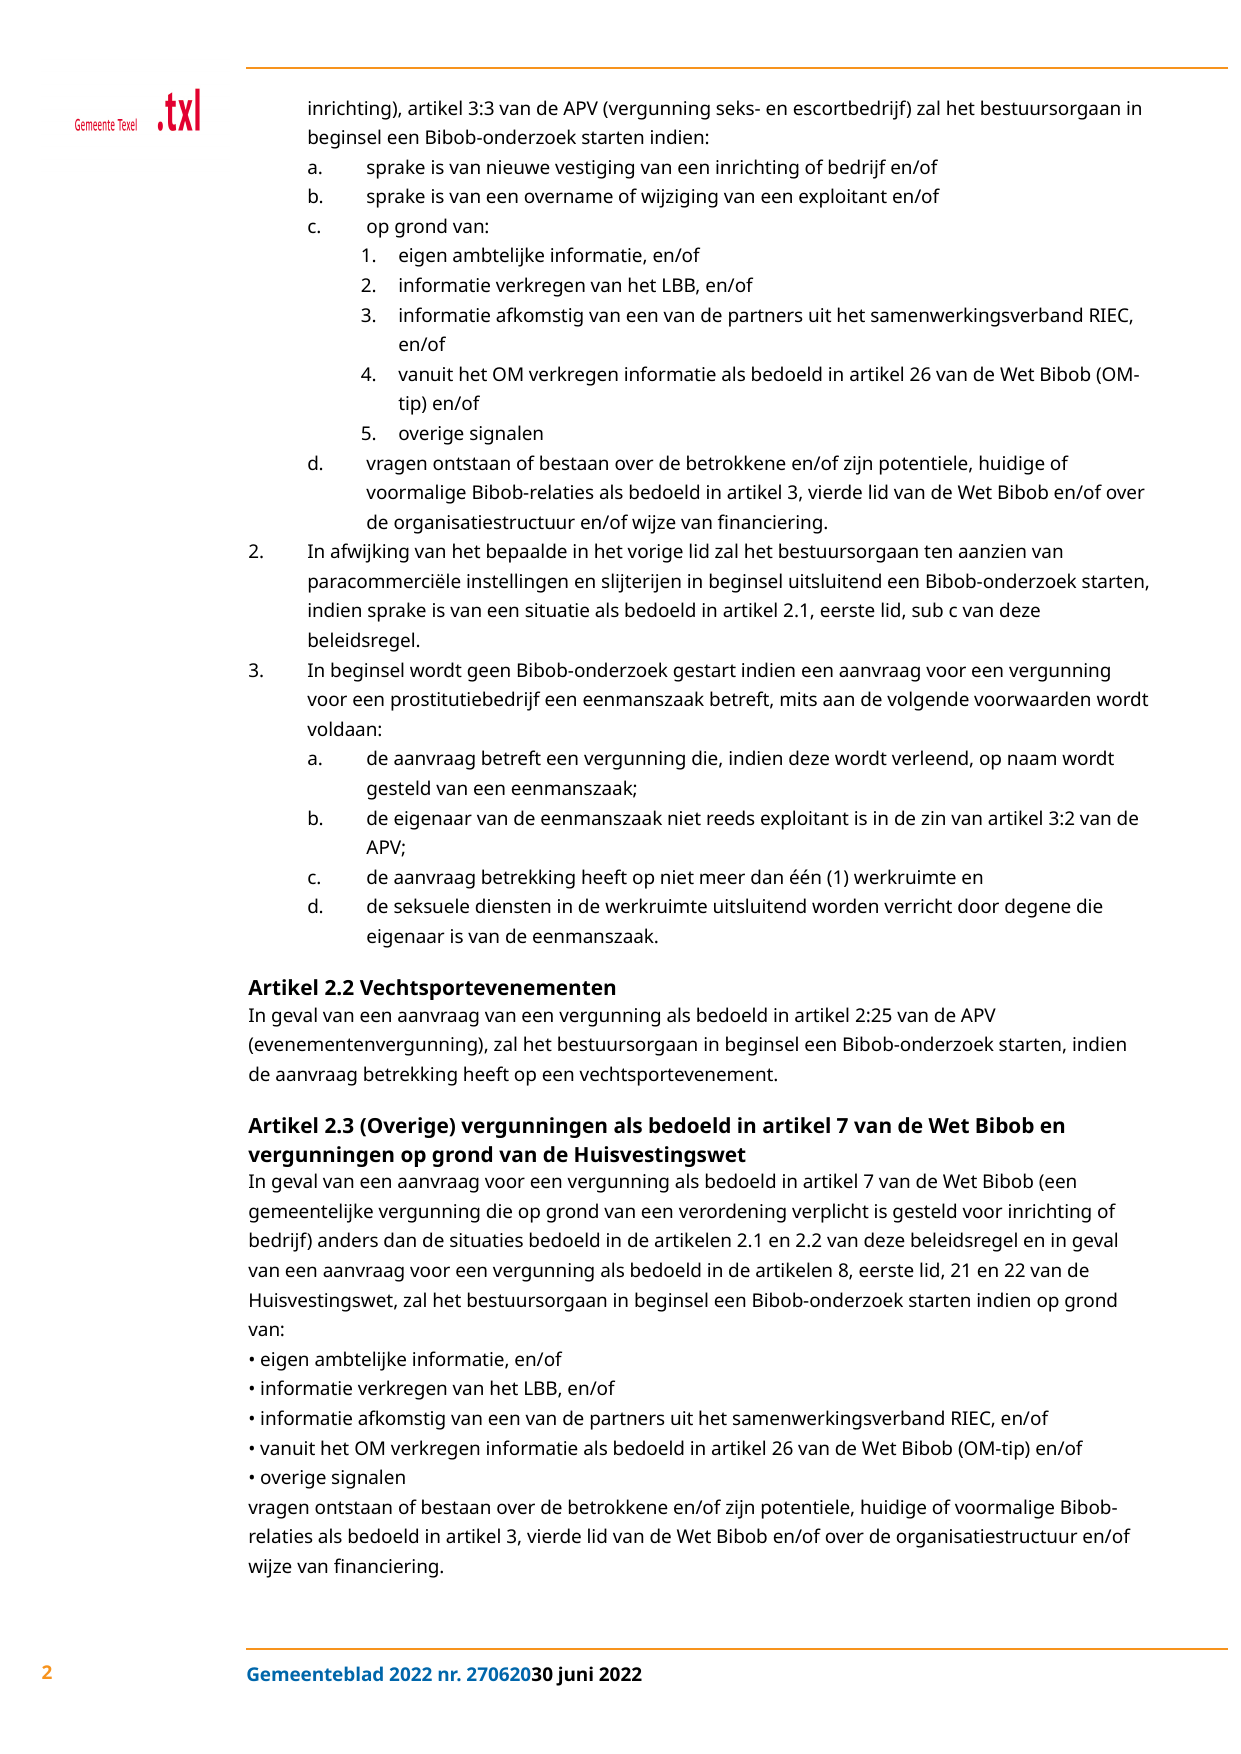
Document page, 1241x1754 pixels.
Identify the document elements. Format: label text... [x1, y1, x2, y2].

list overige signalen [361, 420, 1152, 446]
list vanuit het OM verkregen informatie als bedoeld in artikel 26 van de Wet Bibob (OM-tip) en/of [361, 361, 1152, 416]
text • vanuit het OM verkregen informatie als bedoeld in artikel 26 van de Wet Bibob (OM-tip) en/of [248, 1435, 1152, 1460]
list eigen ambtelijke informatie, en/of [361, 243, 1152, 268]
text Artikel 2.2 Vechtsportevenementen [248, 973, 1152, 1002]
list op grond van: [307, 213, 1152, 239]
list de aanvraag betreft een vergunning die, indien deze wordt verleend, op naam wordt gesteld van een eenmanszaak; [307, 746, 1152, 801]
list sprake is van een overname of wijziging van een exploitant en/of [307, 183, 1152, 209]
list de seksuele diensten in de werkruimte uitsluitend worden verricht door degene die eigenaar is van de eenmanszaak. [307, 893, 1152, 949]
list vragen ontstaan of bestaan over de betrokkene en/of zijn potentiele, huidige of voormalige Bibob-relaties als bedoeld in artikel 3, vierde lid van de Wet Bibob en/of over de organisatiestructuur en/of wijze van financiering. [307, 450, 1152, 535]
list de aanvraag betrekking heeft op niet meer dan één (1) werkruimte en [307, 864, 1152, 890]
text • informatie afkomstig van een van de partners uit het samenwerkingsverband RIEC, en/of [248, 1405, 1152, 1431]
list In afwijking van het bepaalde in het vorige lid zal het bestuursorgaan ten aanzien van paracommerciële instellingen en slijterijen in beginsel uitsluitend een Bibob-onderzoek starten, indien sprake is van een situatie als bedoeld in artikel 2.1, eerste lid, sub c van deze beleidsregel. [248, 538, 1152, 653]
text • overige signalen [248, 1464, 1152, 1490]
list sprake is van nieuwe vestiging van een inrichting of bedrijf en/of [307, 154, 1152, 180]
picture [41, 47, 231, 172]
text • informatie verkregen van het LBB, en/of [248, 1376, 1152, 1401]
list inrichting), artikel 3:3 van de APV (vergunning seks- en escortbedrijf) zal het bestuursorgaan in beginsel een Bibob-onderzoek starten indien: [248, 95, 1152, 150]
text In geval van een aanvraag voor een vergunning als bedoeld in artikel 7 van de Wet Bibob (een gemeentelijke vergunning die op grond van een verordening verplicht is gesteld voor inrichting of bedrijf) anders dan de situaties bedoeld in de artikelen 2.1 en 2.2 van deze beleidsregel en in geval van een aanvraag voor een vergunning als bedoeld in de artikelen 8, eerste lid, 21 en 22 van de Huisvestingswet, zal het bestuursorgaan in beginsel een Bibob-onderzoek starten indien op grond van: [248, 1168, 1152, 1342]
list In beginsel wordt geen Bibob-onderzoek gestart indien een aanvraag voor een vergunning voor een prostitutiebedrijf een eenmanszaak betreft, mits aan de volgende voorwaarden wordt voldaan: [248, 657, 1152, 742]
list informatie afkomstig van een van de partners uit het samenwerkingsverband RIEC, en/of [361, 302, 1152, 357]
list informatie verkregen van het LBB, en/of [361, 272, 1152, 298]
text vragen ontstaan of bestaan over de betrokkene en/of zijn potentiele, huidige of voormalige Bibob-relaties als bedoeld in artikel 3, vierde lid van de Wet Bibob en/of over de organisatiestructuur en/of wijze van financiering. [248, 1494, 1152, 1579]
text Artikel 2.3 (Overige) vergunningen als bedoeld in artikel 7 van de Wet Bibob en vergunningen op grond van de Huisvestingswet [248, 1112, 1152, 1168]
text • eigen ambtelijke informatie, en/of [248, 1346, 1152, 1372]
text In geval van een aanvraag van een vergunning als bedoeld in artikel 2:25 van de APV (evenementenvergunning), zal het bestuursorgaan in beginsel een Bibob-onderzoek starten, indien de aanvraag betrekking heeft op een vechtsportevenement. [248, 1002, 1152, 1087]
list de eigenaar van de eenmanszaak niet reeds exploitant is in de zin van artikel 3:2 van de APV; [307, 805, 1152, 860]
